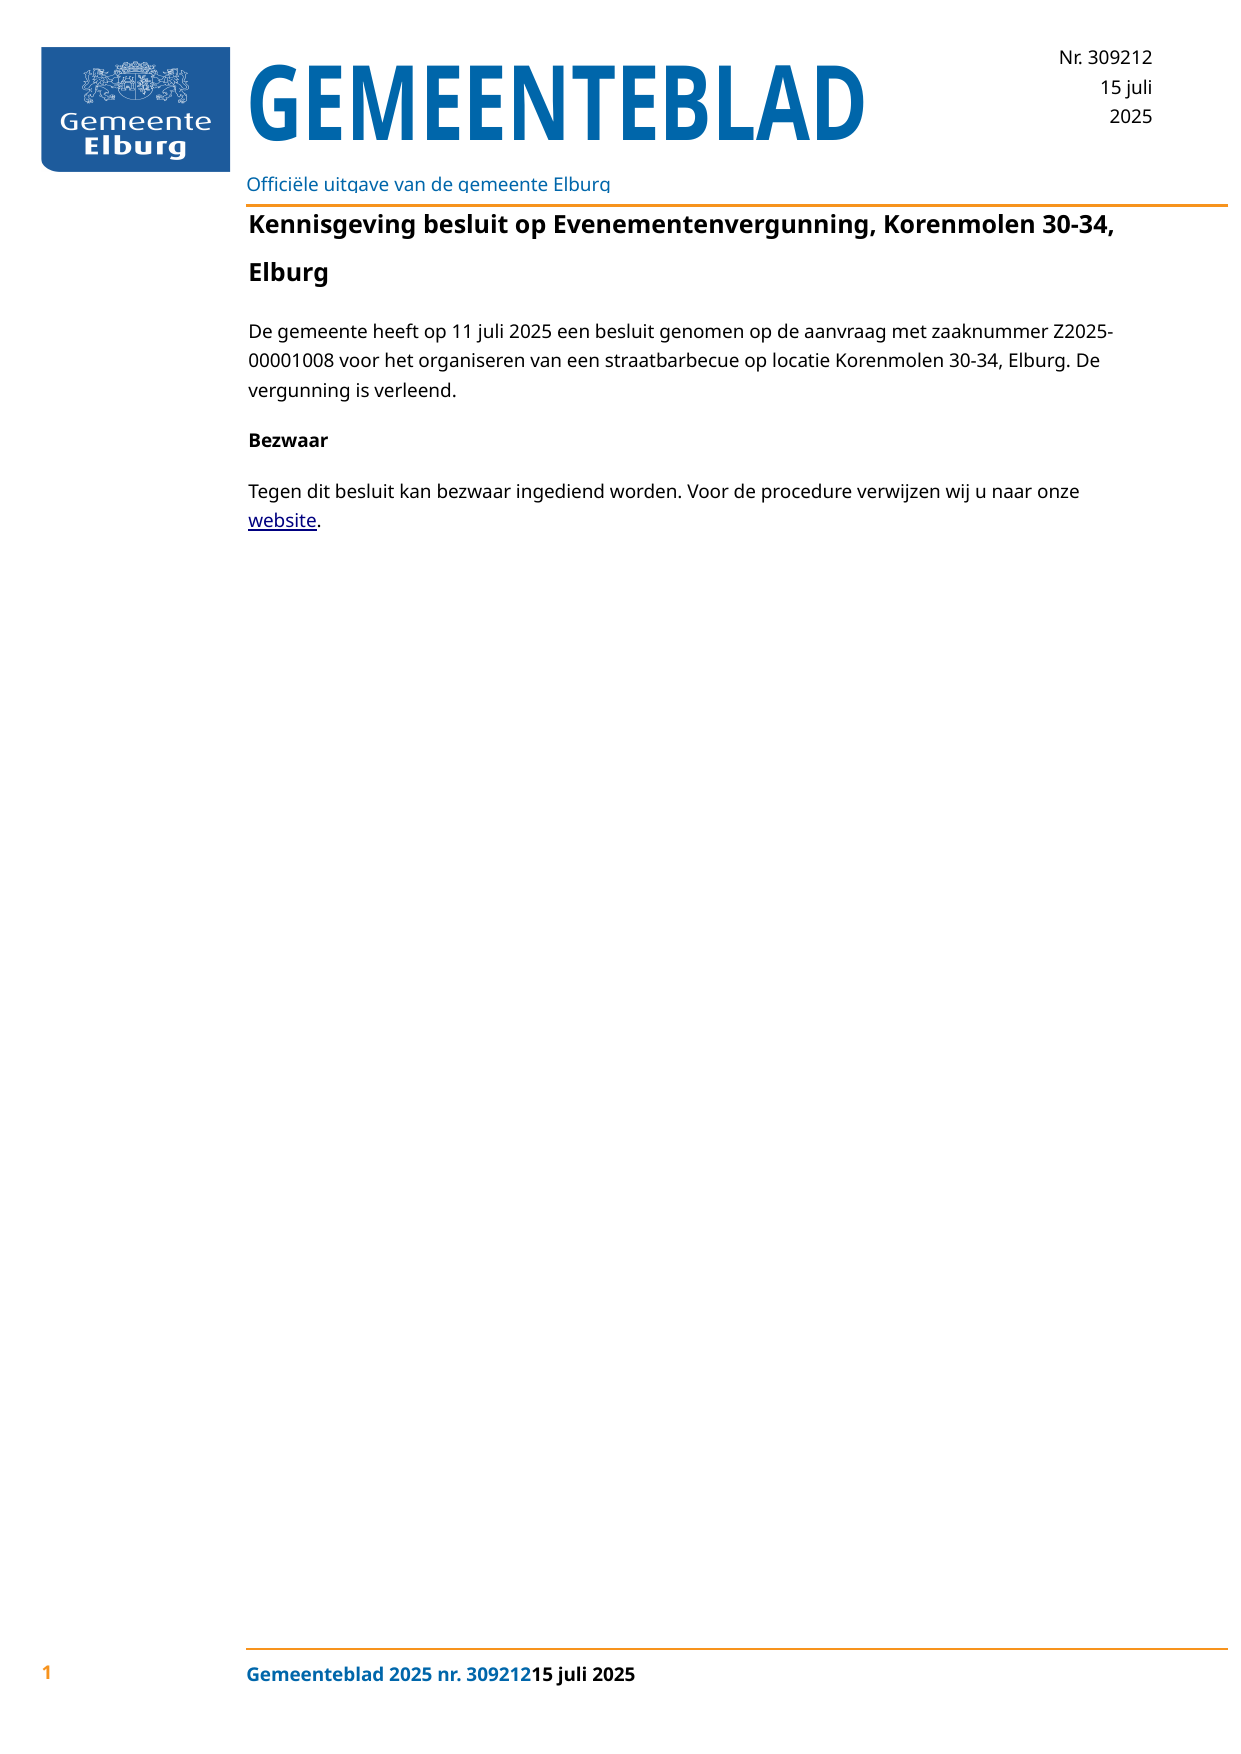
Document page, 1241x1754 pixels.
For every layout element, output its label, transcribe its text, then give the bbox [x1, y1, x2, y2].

picture [41, 47, 231, 172]
text Kennisgeving besluit op Evenementenvergunning, Korenmolen 30-34, Elburg [248, 207, 1152, 288]
text De gemeente heeft op 11 juli 2025 een besluit genomen op de aanvraag met zaaknummer Z2025-00001008 voor het organiseren van een straatbarbecue op locatie Korenmolen 30-34, Elburg. De vergunning is verleend. [248, 318, 1152, 403]
text Tegen dit besluit kan bezwaar ingediend worden. Voor de procedure verwijzen wij u naar onze website. [248, 478, 1152, 533]
text Bezwaar [248, 427, 1152, 453]
